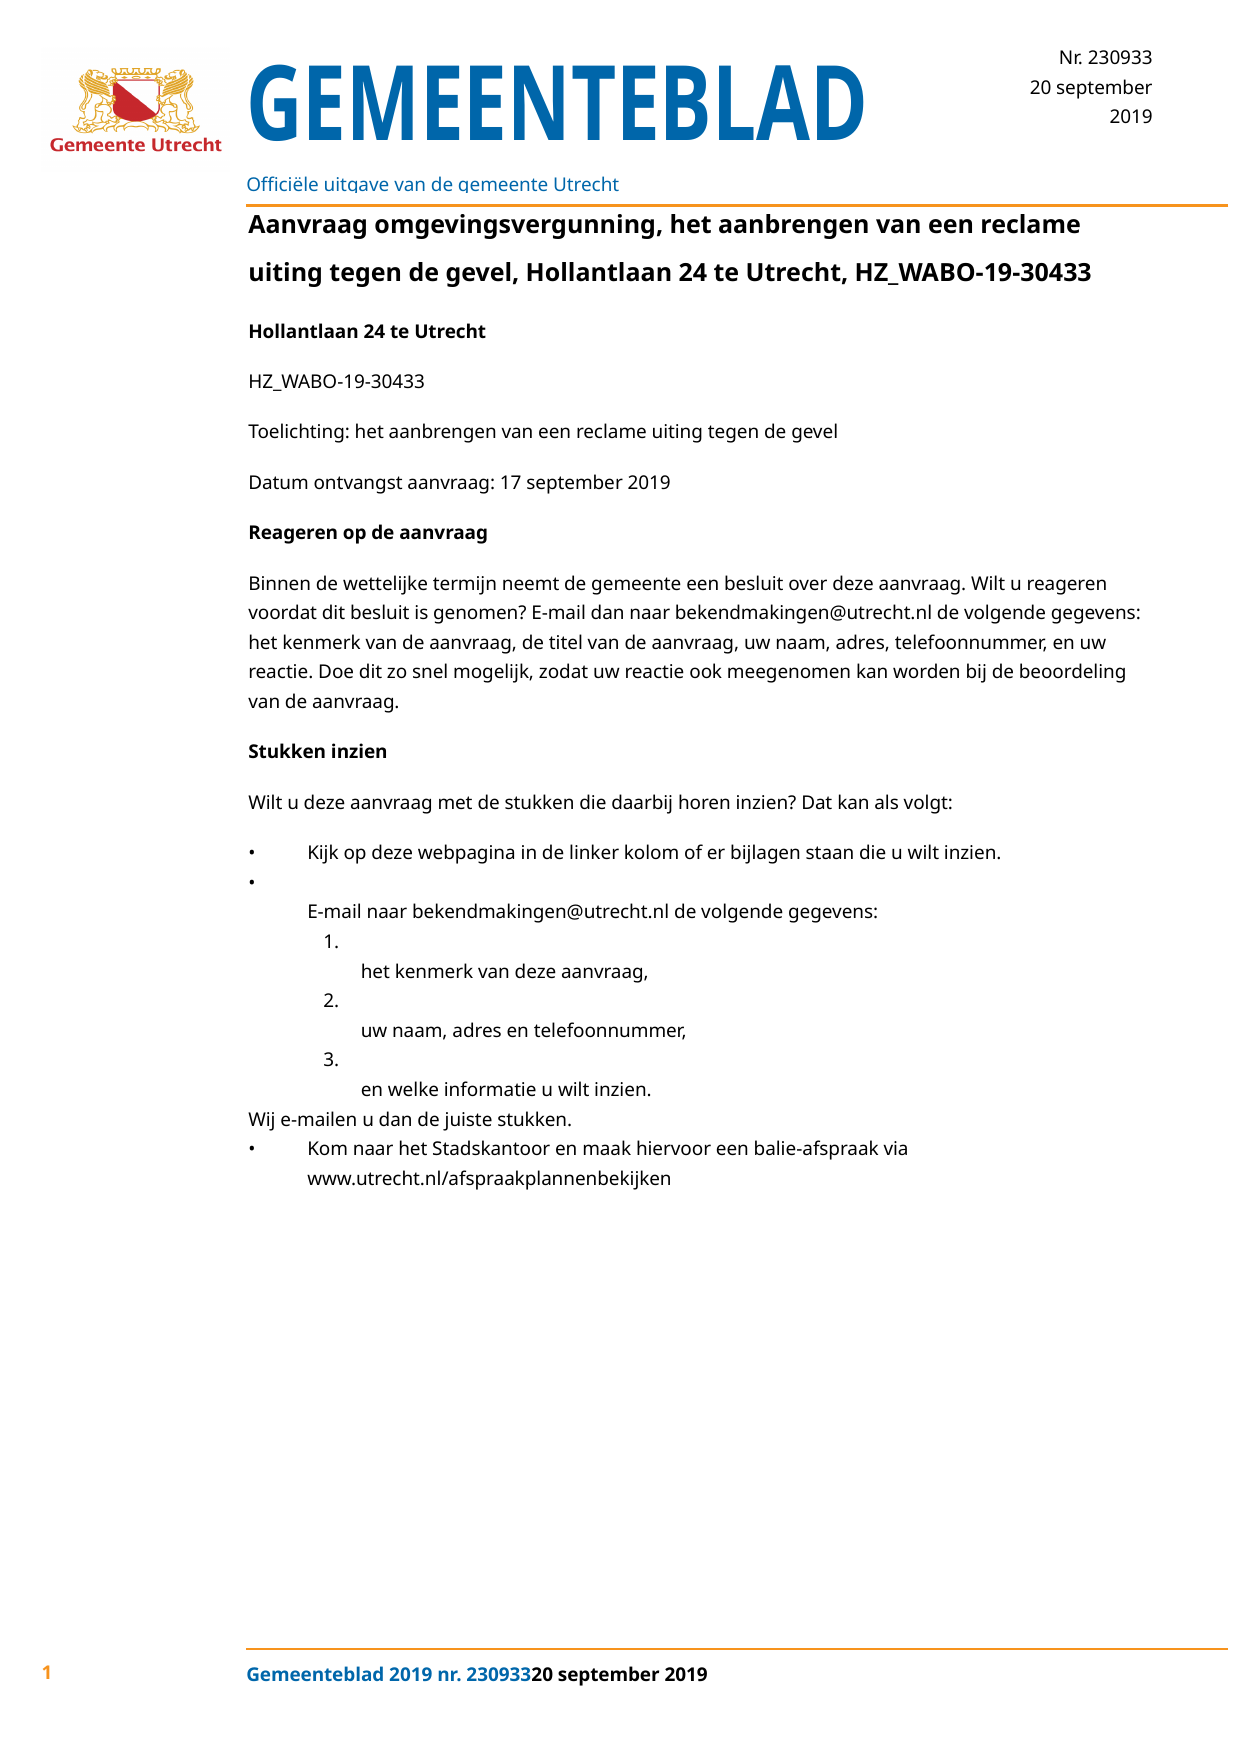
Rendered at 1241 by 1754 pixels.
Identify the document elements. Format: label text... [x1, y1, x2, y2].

text Reageren op de aanvraag [248, 519, 1152, 545]
text Stukken inzien [248, 739, 1152, 764]
list en welke informatie u wilt inzien. [323, 1076, 1152, 1102]
list E-mail naar bekendmakingen@utrecht.nl de volgende gegevens: [248, 899, 1152, 924]
list het kenmerk van deze aanvraag, [323, 958, 1152, 984]
list Kom naar het Stadskantoor en maak hiervoor een balie-afspraak via www.utrecht.nl/afspraakplannenbekijken [248, 1135, 1152, 1191]
text Wij e-mailen u dan de juiste stukken. [248, 1106, 1152, 1132]
text HZ_WABO-19-30433 [248, 368, 1152, 394]
text Toelichting: het aanbrengen van een reclame uiting tegen de gevel [248, 419, 1152, 444]
text Wilt u deze aanvraag met de stukken die daarbij horen inzien? Dat kan als volgt: [248, 789, 1152, 815]
text Binnen de wettelijke termijn neemt de gemeente een besluit over deze aanvraag. Wilt u reageren voordat dit besluit is genomen? E-mail dan naar bekendmakingen@utrecht.nl de volgende gegevens: het kenmerk van de aanvraag, de titel van de aanvraag, uw naam, adres, telefoonnummer, en uw reactie. Doe dit zo snel mogelijk, zodat uw reactie ook meegenomen kan worden bij de beoordeling van de aanvraag. [248, 570, 1152, 714]
picture [41, 47, 231, 172]
text Hollantlaan 24 te Utrecht [248, 318, 1152, 344]
text Aanvraag omgevingsvergunning, het aanbrengen van een reclame uiting tegen de gevel, Hollantlaan 24 te Utrecht, HZ_WABO-19-30433 [248, 207, 1152, 288]
list Kijk op deze webpagina in de linker kolom of er bijlagen staan die u wilt inzien. [248, 839, 1152, 865]
list uw naam, adres en telefoonnummer, [323, 1017, 1152, 1043]
text Datum ontvangst aanvraag: 17 september 2019 [248, 469, 1152, 495]
